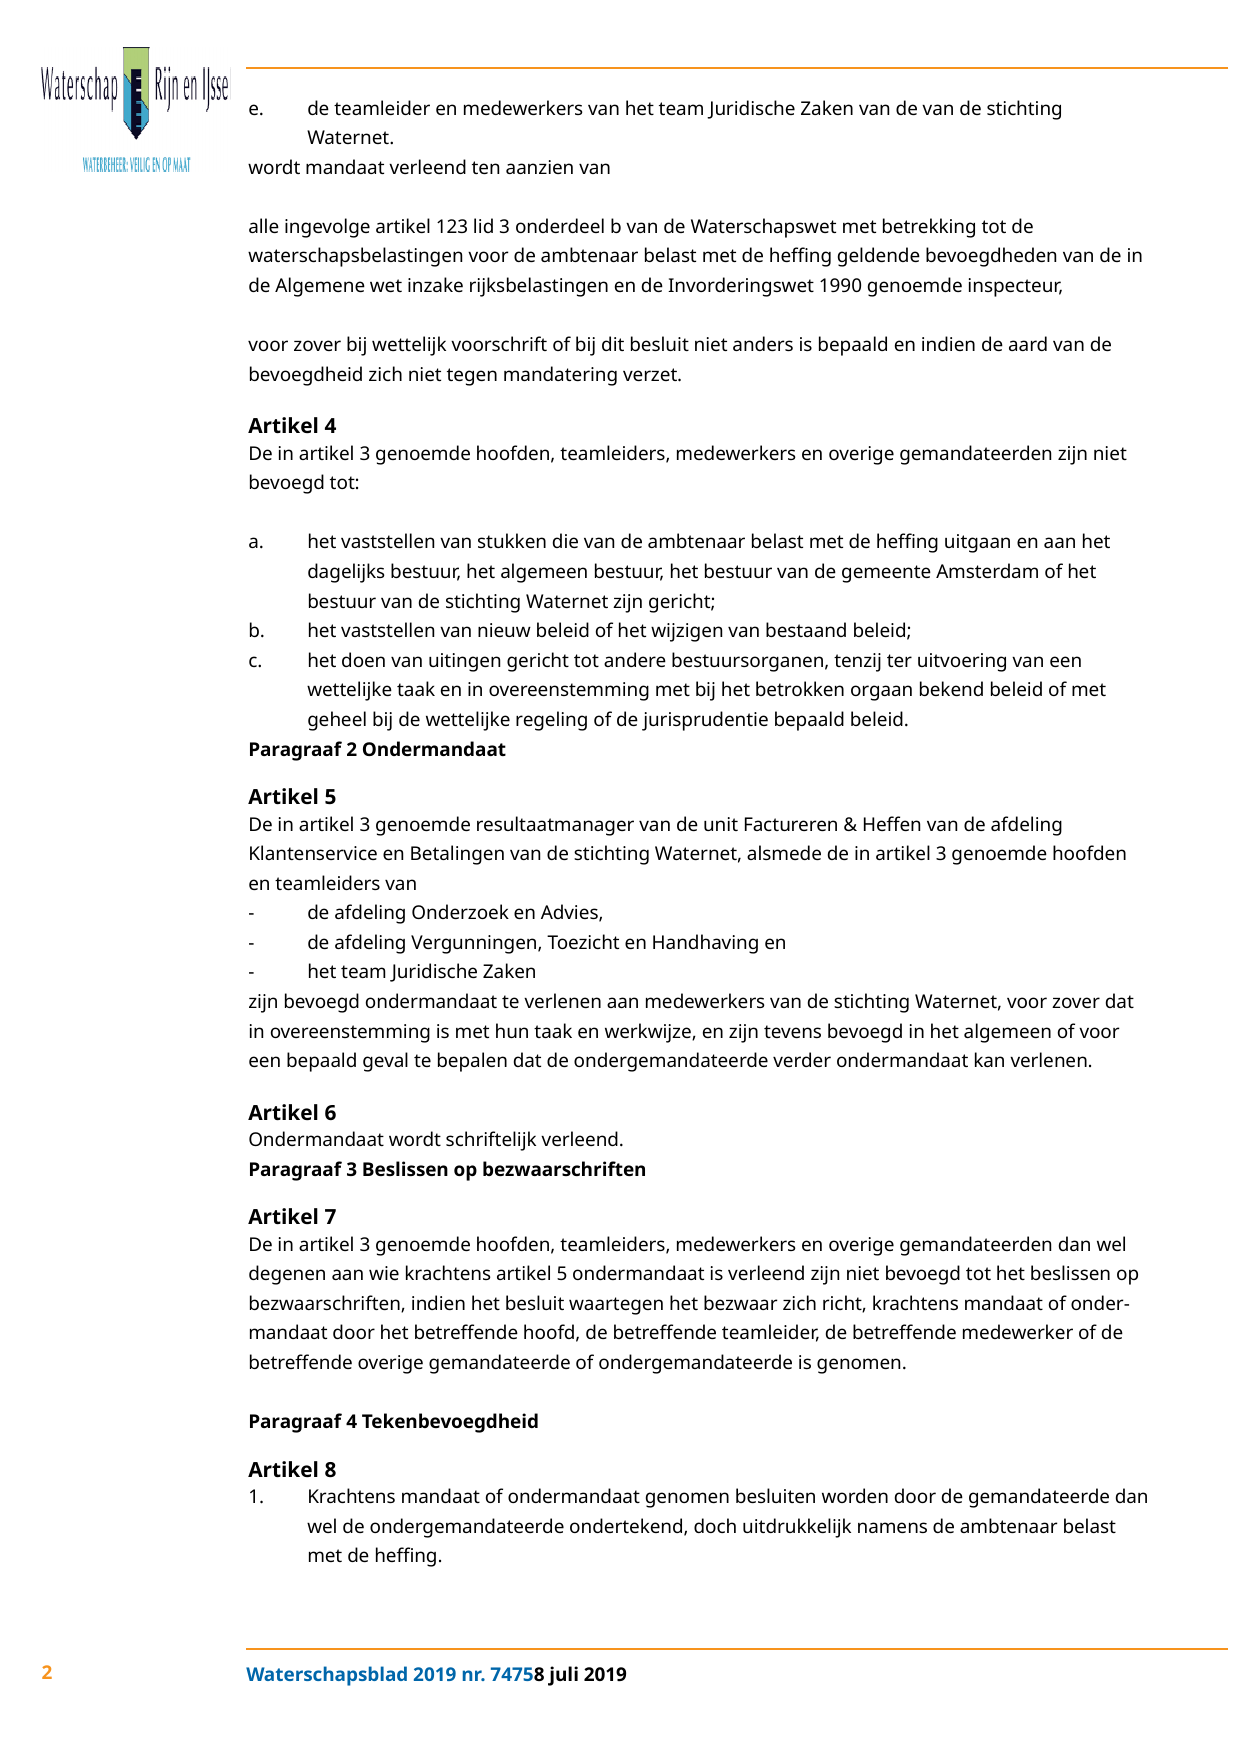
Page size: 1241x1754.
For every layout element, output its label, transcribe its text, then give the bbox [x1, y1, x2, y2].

text Artikel 4 [248, 411, 1152, 440]
text Artikel 8 [248, 1455, 1152, 1483]
list de afdeling Vergunningen, Toezicht en Handhaving en [248, 929, 1152, 955]
list het vaststellen van stukken die van de ambtenaar belast met de heffing uitgaan en aan het dagelijks bestuur, het algemeen bestuur, het bestuur van de gemeente Amsterdam of het bestuur van de stichting Waternet zijn gericht; [248, 529, 1152, 613]
text voor zover bij wettelijk voorschrift of bij dit besluit niet anders is bepaald en indien de aard van de bevoegdheid zich niet tegen mandatering verzet. [248, 331, 1152, 387]
list de teamleider en medewerkers van het team Juridische Zaken van de van de stichting Waternet. [248, 95, 1152, 150]
text zijn bevoegd ondermandaat te verlenen aan medewerkers van de stichting Waternet, voor zover dat in overeenstemming is met hun taak en werkwijze, en zijn tevens bevoegd in het algemeen of voor een bepaald geval te bepalen dat de ondergemandateerde verder ondermandaat kan verlenen. [248, 988, 1152, 1073]
text De in artikel 3 genoemde hoofden, teamleiders, medewerkers en overige gemandateerden dan wel degenen aan wie krachtens artikel 5 ondermandaat is verleend zijn niet bevoegd tot het beslissen op bezwaarschriften, indien het besluit waartegen het bezwaar zich richt, krachtens mandaat of onder-mandaat door het betreffende hoofd, de betreffende teamleider, de betreffende medewerker of de betreffende overige gemandateerde of ondergemandateerde is genomen. [248, 1231, 1152, 1375]
list Krachtens mandaat of ondermandaat genomen besluiten worden door de gemandateerde dan wel de ondergemandateerde ondertekend, doch uitdrukkelijk namens de ambtenaar belast met de heffing. [248, 1483, 1152, 1568]
text Artikel 6 [248, 1098, 1152, 1126]
text Paragraaf 4 Tekenbevoegdheid [248, 1408, 1152, 1434]
text De in artikel 3 genoemde hoofden, teamleiders, medewerkers en overige gemandateerden zijn niet bevoegd tot: [248, 440, 1152, 495]
text Artikel 7 [248, 1202, 1152, 1231]
list het vaststellen van nieuw beleid of het wijzigen van bestaand beleid; [248, 617, 1152, 643]
text Paragraaf 2 Ondermandaat [248, 736, 1152, 761]
list het doen van uitingen gericht tot andere bestuursorganen, tenzij ter uitvoering van een wettelijke taak en in overeenstemming met bij het betrokken orgaan bekend beleid of met geheel bij de wettelijke regeling of de jurisprudentie bepaald beleid. [248, 647, 1152, 732]
text Paragraaf 3 Beslissen op bezwaarschriften [248, 1156, 1152, 1182]
text Artikel 5 [248, 782, 1152, 811]
list het team Juridische Zaken [248, 959, 1152, 984]
picture [41, 47, 231, 172]
text alle ingevolge artikel 123 lid 3 onderdeel b van de Waterschapswet met betrekking tot de waterschapsbelastingen voor de ambtenaar belast met de heffing geldende bevoegdheden van de in de Algemene wet inzake rijksbelastingen en de Invorderingswet 1990 genoemde inspecteur, [248, 213, 1152, 298]
list de afdeling Onderzoek en Advies, [248, 899, 1152, 925]
text Ondermandaat wordt schriftelijk verleend. [248, 1126, 1152, 1152]
text wordt mandaat verleend ten aanzien van [248, 154, 1152, 180]
text De in artikel 3 genoemde resultaatmanager van de unit Factureren & Heffen van de afdeling Klantenservice en Betalingen van de stichting Waternet, alsmede de in artikel 3 genoemde hoofden en teamleiders van [248, 811, 1152, 896]
